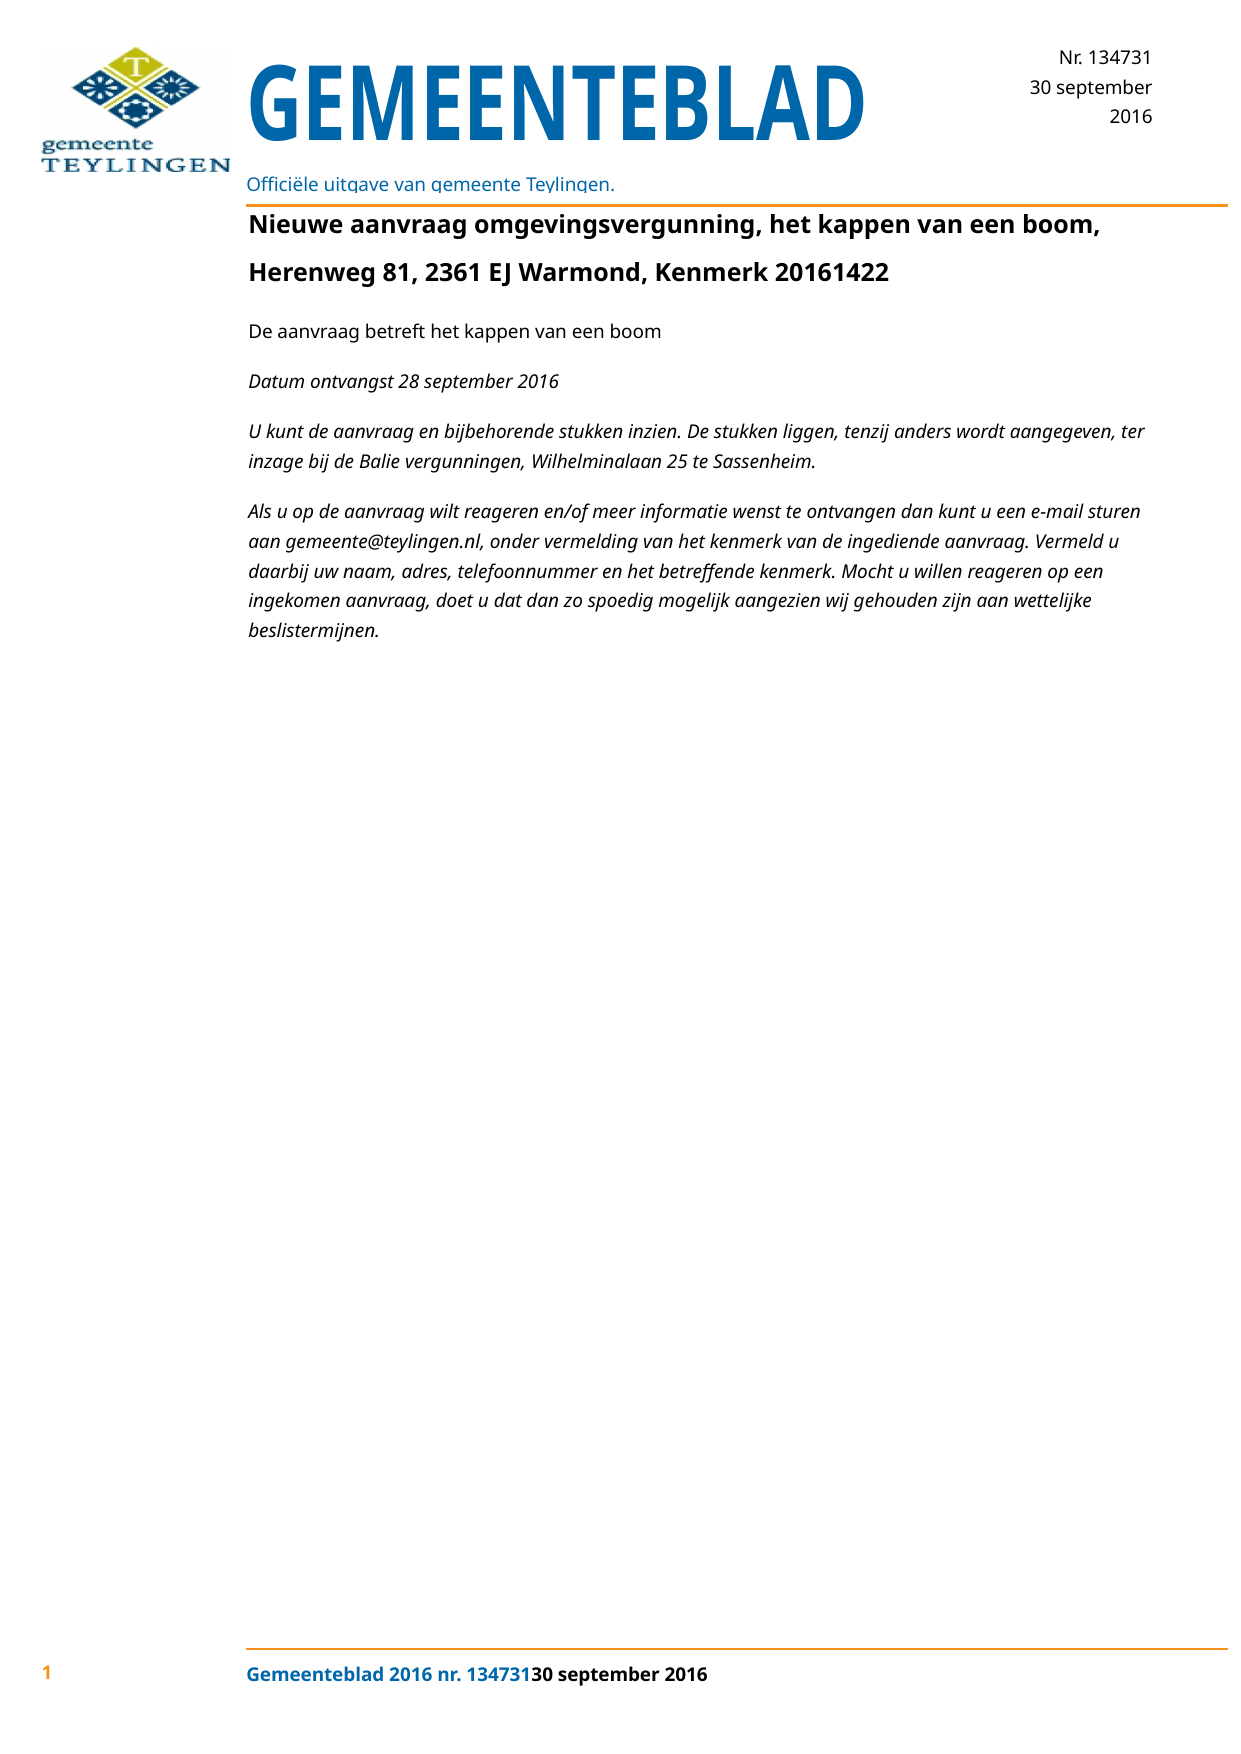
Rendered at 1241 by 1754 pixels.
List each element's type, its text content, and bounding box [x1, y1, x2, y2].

text U kunt de aanvraag en bijbehorende stukken inzien. De stukken liggen, tenzij anders wordt aangegeven, ter inzage bij de Balie vergunningen, Wilhelminalaan 25 te Sassenheim. [248, 419, 1152, 474]
picture [41, 47, 231, 172]
text De aanvraag betreft het kappen van een boom [248, 318, 1152, 344]
text Nieuwe aanvraag omgevingsvergunning, het kappen van een boom, Herenweg 81, 2361 EJ Warmond, Kenmerk 20161422 [248, 207, 1152, 288]
text Als u op de aanvraag wilt reageren en/of meer informatie wenst te ontvangen dan kunt u een e-mail sturen aan gemeente@teylingen.nl, onder vermelding van het kenmerk van de ingediende aanvraag. Vermeld u daarbij uw naam, adres, telefoonnummer en het betreffende kenmerk. Mocht u willen reageren op een ingekomen aanvraag, doet u dat dan zo spoedig mogelijk aangezien wij gehouden zijn aan wettelijke beslistermijnen. [248, 499, 1152, 643]
text Datum ontvangst 28 september 2016 [248, 368, 1152, 394]
